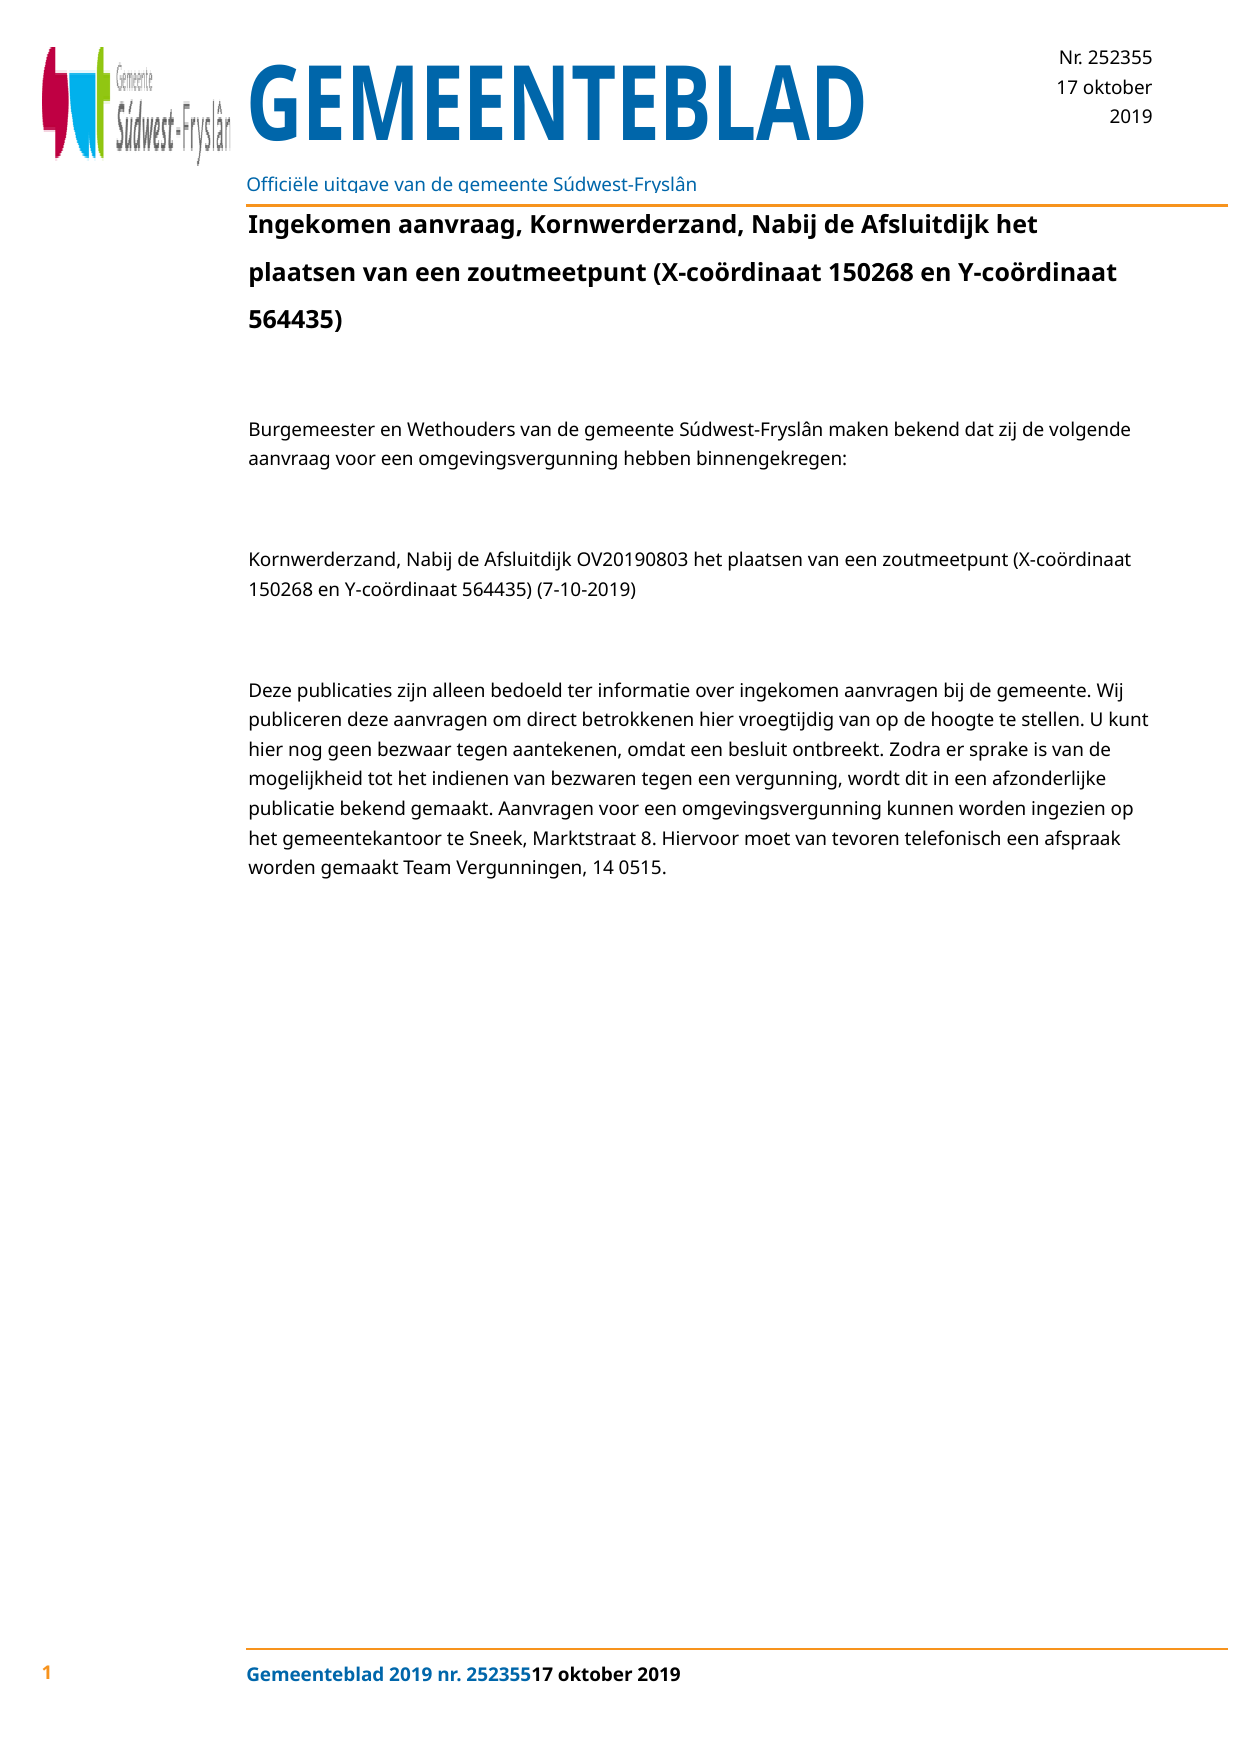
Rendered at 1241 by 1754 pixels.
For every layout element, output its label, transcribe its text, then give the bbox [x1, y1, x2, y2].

text Ingekomen aanvraag, Kornwerderzand, Nabij de Afsluitdijk het plaatsen van een zoutmeetpunt (X-coördinaat 150268 en Y-coördinaat 564435) [248, 207, 1152, 336]
text Deze publicaties zijn alleen bedoeld ter informatie over ingekomen aanvragen bij de gemeente. Wij publiceren deze aanvragen om direct betrokkenen hier vroegtijdig van op de hoogte te stellen. U kunt hier nog geen bezwaar tegen aantekenen, omdat een besluit ontbreekt. Zodra er sprake is van de mogelijkheid tot het indienen van bezwaren tegen een vergunning, wordt dit in een afzonderlijke publicatie bekend gemaakt. Aanvragen voor een omgevingsvergunning kunnen worden ingezien op het gemeentekantoor te Sneek, Marktstraat 8. Hiervoor moet van tevoren telefonisch een afspraak worden gemaakt Team Vergunningen, 14 0515. [248, 677, 1152, 880]
picture [41, 47, 231, 172]
text Kornwerderzand, Nabij de Afsluitdijk OV20190803 het plaatsen van een zoutmeetpunt (X-coördinaat 150268 en Y-coördinaat 564435) (7-10-2019) [248, 546, 1152, 602]
text Burgemeester en Wethouders van de gemeente Súdwest-Fryslân maken bekend dat zij de volgende aanvraag voor een omgevingsvergunning hebben binnengekregen: [248, 416, 1152, 471]
